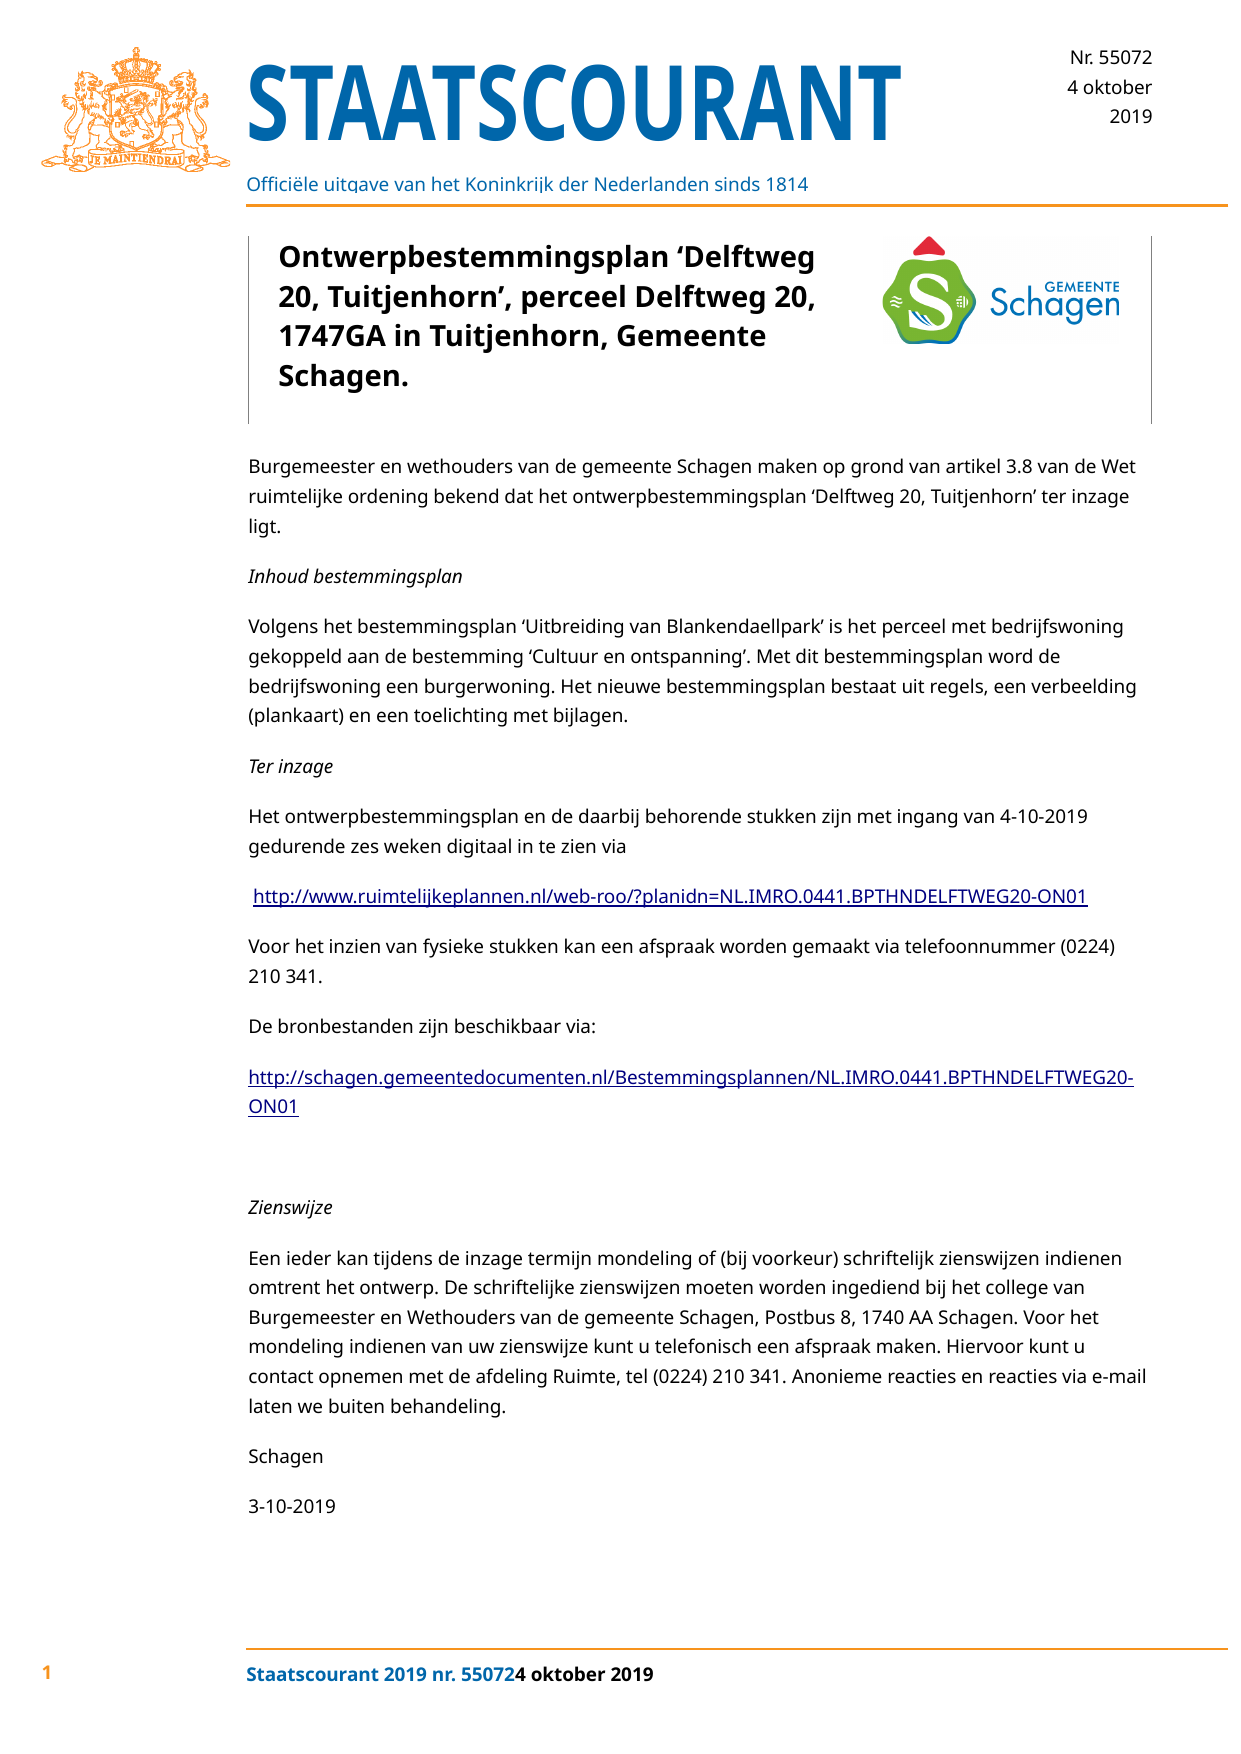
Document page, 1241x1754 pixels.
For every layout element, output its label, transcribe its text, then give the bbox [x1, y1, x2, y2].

table_header [850, 236, 1151, 424]
text Zienswijze [248, 1194, 1152, 1220]
text De bronbestanden zijn beschikbaar via: [248, 1014, 1152, 1039]
text Ter inzage [248, 753, 1152, 778]
text http://www.ruimtelijkeplannen.nl/web-roo/?planidn=NL.IMRO.0441.BPTHNDELFTWEG20-ON01 [248, 883, 1152, 909]
text Een ieder kan tijdens de inzage termijn mondeling of (bij voorkeur) schriftelijk zienswijzen indienen omtrent het ontwerp. De schriftelijke zienswijzen moeten worden ingediend bij het college van Burgemeester en Wethouders van de gemeente Schagen, Postbus 8, 1740 AA Schagen. Voor het mondeling indienen van uw zienswijze kunt u telefonisch een afspraak maken. Hiervoor kunt u contact opnemen met de afdeling Ruimte, tel (0224) 210 341. Anonieme reacties en reacties via e-mail laten we buiten behandeling. [248, 1245, 1152, 1418]
table_header Ontwerpbestemmingsplan ‘Delftweg 20, Tuitjenhorn’, perceel Delftweg 20, 1747GA in Tuitjenhorn, Gemeente Schagen. [249, 236, 850, 424]
text Schagen [248, 1443, 1152, 1469]
text http://schagen.gemeentedocumenten.nl/Bestemmingsplannen/NL.IMRO.0441.BPTHNDELFTWEG20-ON01 [248, 1064, 1152, 1119]
picture [882, 236, 1119, 344]
text 3-10-2019 [248, 1494, 1152, 1519]
text Inhoud bestemmingsplan [248, 563, 1152, 589]
text Het ontwerpbestemmingsplan en de daarbij behorende stukken zijn met ingang van 4-10-2019 gedurende zes weken digitaal in te zien via [248, 803, 1152, 858]
picture [41, 47, 231, 172]
text Burgemeester en wethouders van de gemeente Schagen maken op grond van artikel 3.8 van de Wet ruimtelijke ordening bekend dat het ontwerpbestemmingsplan ‘Delftweg 20, Tuitjenhorn’ ter inzage ligt. [248, 454, 1152, 538]
text Voor het inzien van fysieke stukken kan een afspraak worden gemaakt via telefoonnummer (0224) 210 341. [248, 934, 1152, 989]
text Volgens het bestemmingsplan ‘Uitbreiding van Blankendaellpark’ is het perceel met bedrijfswoning gekoppeld aan de bestemming ‘Cultuur en ontspanning’. Met dit bestemmingsplan word de bedrijfswoning een burgerwoning. Het nieuwe bestemmingsplan bestaat uit regels, een verbeelding (plankaart) en een toelichting met bijlagen. [248, 614, 1152, 728]
